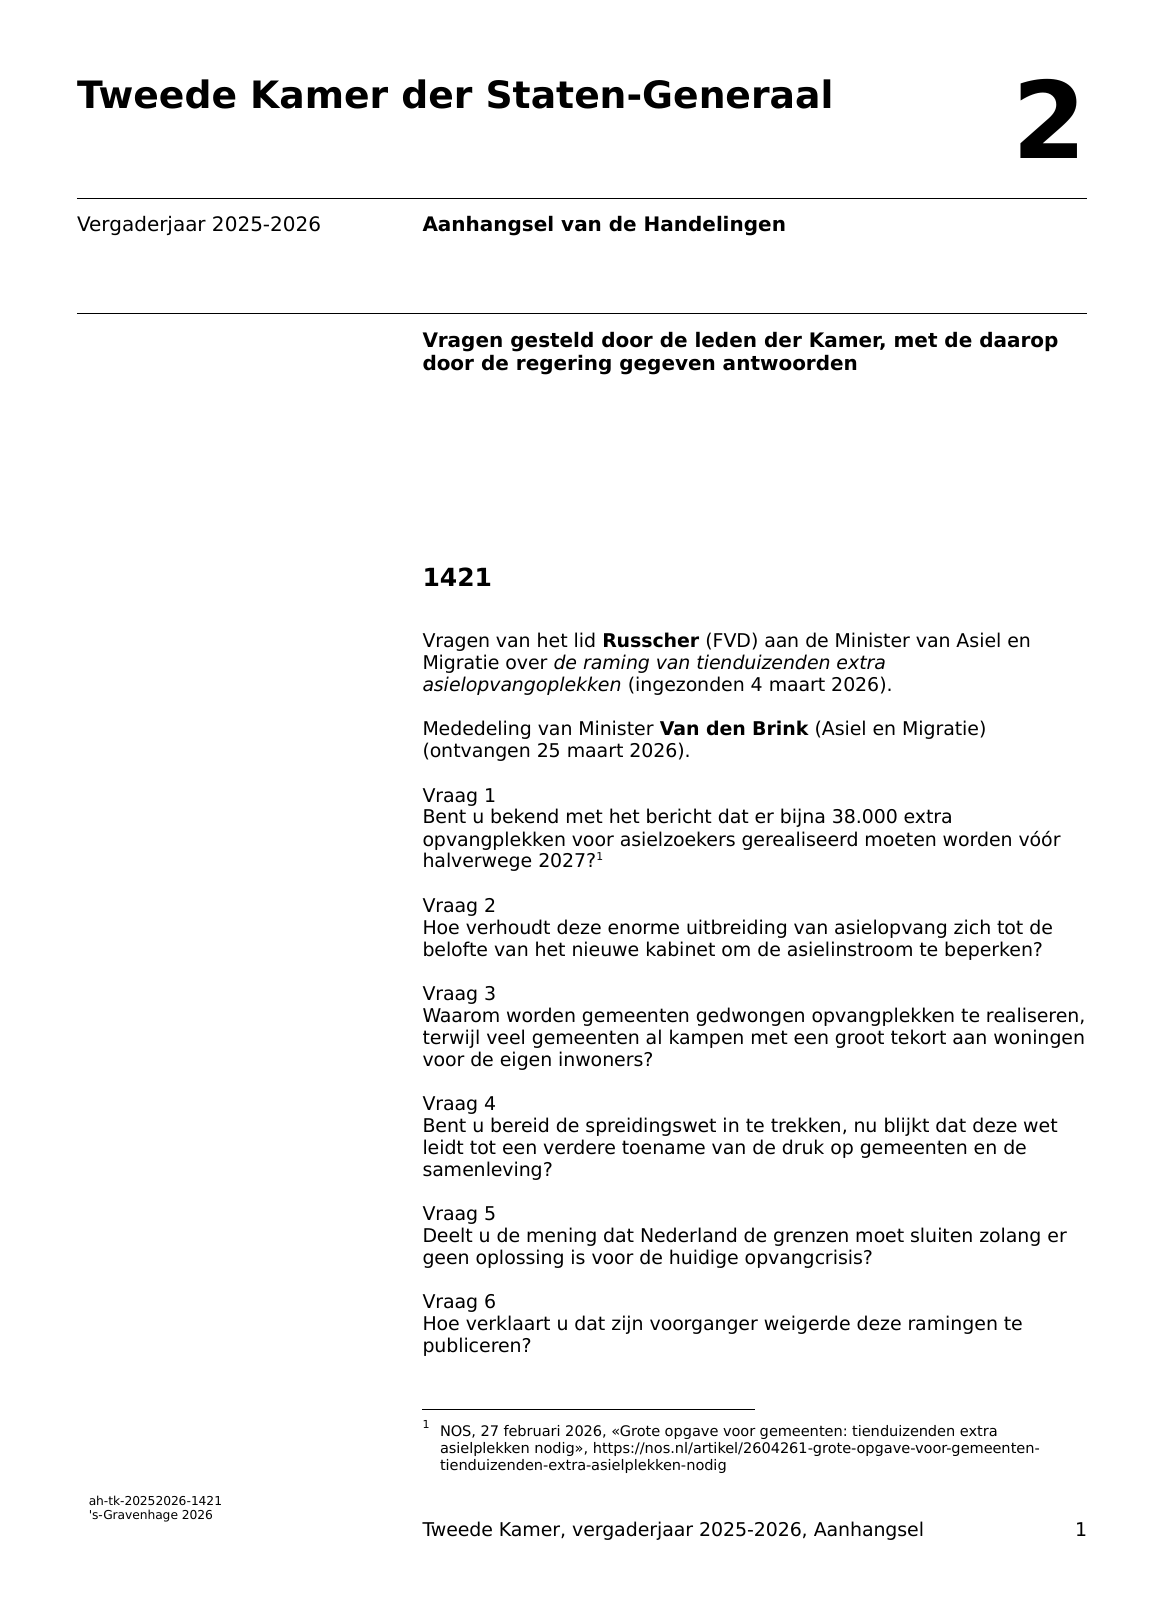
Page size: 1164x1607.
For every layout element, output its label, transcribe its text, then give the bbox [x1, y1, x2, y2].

text NOS, 27 februari 2026, «Grote opgave voor gemeenten: tienduizenden extra asielplekken nodig», https://nos.nl/artikel/2604261-grote-opgave-voor-gemeenten-tienduizenden-extra-asielplekken-nodig [422, 1418, 1087, 1474]
text Waarom worden gemeenten gedwongen opvangplekken te realiseren, terwijl veel gemeenten al kampen met een groot tekort aan woningen voor de eigen inwoners? [422, 1005, 1087, 1071]
text Mededeling van Minister Van den Brink (Asiel en Migratie) (ontvangen 25 maart 2026). [422, 718, 1087, 762]
text Vragen van het lid Russcher (FVD) aan de Minister van Asiel en Migratie over de raming van tienduizenden extra asielopvangoplekken (ingezonden 4 maart 2026). [422, 630, 1087, 696]
table_cell [77, 314, 422, 375]
text Hoe verklaart u dat zijn voorganger weigerde deze ramingen te publiceren? [422, 1313, 1087, 1357]
text ah-tk-20252026-1421 [88, 1494, 323, 1508]
text Vraag 3 [422, 983, 1087, 1005]
table_header 2 [886, 59, 1087, 198]
text Vraag 1 [422, 784, 1087, 806]
text 's-Gravenhage 2026 [88, 1508, 323, 1522]
text Bent u bereid de spreidingswet in te trekken, nu blijkt dat deze wet leidt tot een verdere toename van de druk op gemeenten en de samenleving? [422, 1115, 1087, 1181]
text Vraag 2 [422, 894, 1087, 917]
text 1421 [422, 563, 1087, 592]
text Vraag 4 [422, 1093, 1087, 1115]
text Bent u bekend met het bericht dat er bijna 38.000 extra opvangplekken voor asielzoekers gerealiseerd moeten worden vóór halverwege 2027? [422, 806, 1087, 872]
text Vraag 6 [422, 1291, 1087, 1313]
table_cell Aanhangsel van de Handelingen [422, 199, 1087, 313]
text Deelt u de mening dat Nederland de grenzen moet sluiten zolang er geen oplossing is voor de huidige opvangcrisis? [422, 1225, 1087, 1269]
table_cell Vragen gesteld door de leden der Kamer, met de daarop door de regering gegeven antwoorden [422, 314, 1087, 375]
table_cell Vergaderjaar 2025-2026 [77, 199, 422, 313]
table_header Tweede Kamer der Staten-Generaal [77, 59, 886, 198]
text Vraag 5 [422, 1203, 1087, 1225]
text Hoe verhoudt deze enorme uitbreiding van asielopvang zich tot de belofte van het nieuwe kabinet om de asielinstroom te beperken? [422, 917, 1087, 961]
